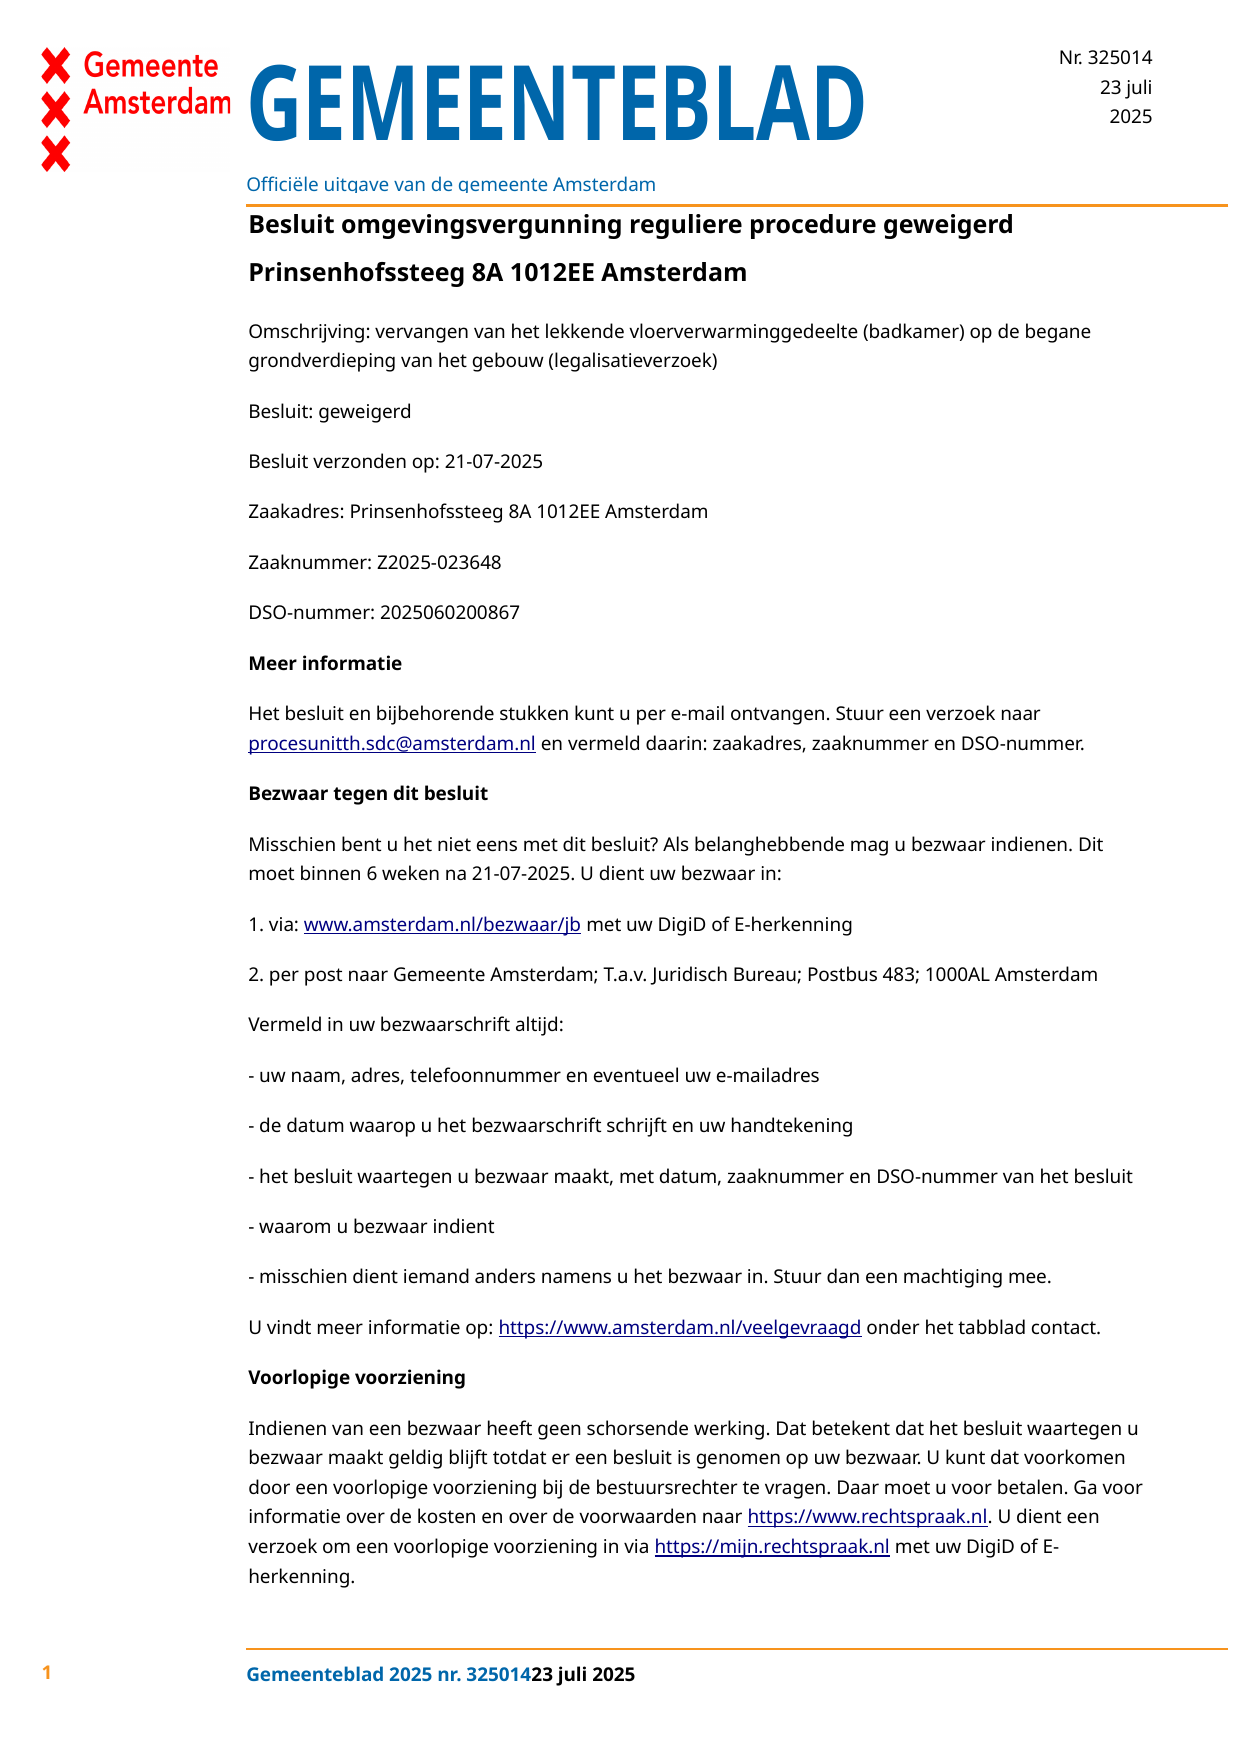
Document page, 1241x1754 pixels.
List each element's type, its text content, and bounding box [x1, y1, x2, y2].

text Zaaknummer: Z2025-023648 [248, 549, 1152, 575]
text - misschien dient iemand anders namens u het bezwaar in. Stuur dan een machtiging mee. [248, 1264, 1152, 1289]
text Besluit verzonden op: 21-07-2025 [248, 448, 1152, 474]
text 1. via: www.amsterdam.nl/bezwaar/jb met uw DigiD of E-herkenning [248, 911, 1152, 937]
text - de datum waarop u het bezwaarschrift schrijft en uw handtekening [248, 1112, 1152, 1138]
text - waarom u bezwaar indient [248, 1213, 1152, 1239]
text Misschien bent u het niet eens met dit besluit? Als belanghebbende mag u bezwaar indienen. Dit moet binnen 6 weken na 21-07-2025. U dient uw bezwaar in: [248, 831, 1152, 886]
text Zaakadres: Prinsenhofssteeg 8A 1012EE Amsterdam [248, 499, 1152, 524]
picture [41, 47, 231, 172]
text Bezwaar tegen dit besluit [248, 780, 1152, 806]
text Het besluit en bijbehorende stukken kunt u per e-mail ontvangen. Stuur een verzoek naar procesunitth.sdc@amsterdam.nl en vermeld daarin: zaakadres, zaaknummer en DSO-nummer. [248, 700, 1152, 756]
text Indienen van een bezwaar heeft geen schorsende werking. Dat betekent dat het besluit waartegen u bezwaar maakt geldig blijft totdat er een besluit is genomen op uw bezwaar. U kunt dat voorkomen door een voorlopige voorziening bij de bestuursrechter te vragen. Daar moet u voor betalen. Ga voor informatie over de kosten en over de voorwaarden naar https://www.rechtspraak.nl. U dient een verzoek om een voorlopige voorziening in via https://mijn.rechtspraak.nl met uw DigiD of E-herkenning. [248, 1415, 1152, 1589]
text Meer informatie [248, 650, 1152, 676]
text - uw naam, adres, telefoonnummer en eventueel uw e-mailadres [248, 1062, 1152, 1088]
text Omschrijving: vervangen van het lekkende vloerverwarminggedeelte (badkamer) op de begane grondverdieping van het gebouw (legalisatieverzoek) [248, 318, 1152, 373]
text U vindt meer informatie op: https://www.amsterdam.nl/veelgevraagd onder het tabblad contact. [248, 1314, 1152, 1340]
text Vermeld in uw bezwaarschrift altijd: [248, 1012, 1152, 1037]
text DSO-nummer: 2025060200867 [248, 599, 1152, 625]
text - het besluit waartegen u bezwaar maakt, met datum, zaaknummer en DSO-nummer van het besluit [248, 1163, 1152, 1189]
text Besluit: geweigerd [248, 398, 1152, 424]
text Voorlopige voorziening [248, 1364, 1152, 1390]
text 2. per post naar Gemeente Amsterdam; T.a.v. Juridisch Bureau; Postbus 483; 1000AL Amsterdam [248, 961, 1152, 987]
text Besluit omgevingsvergunning reguliere procedure geweigerd Prinsenhofssteeg 8A 1012EE Amsterdam [248, 207, 1152, 288]
